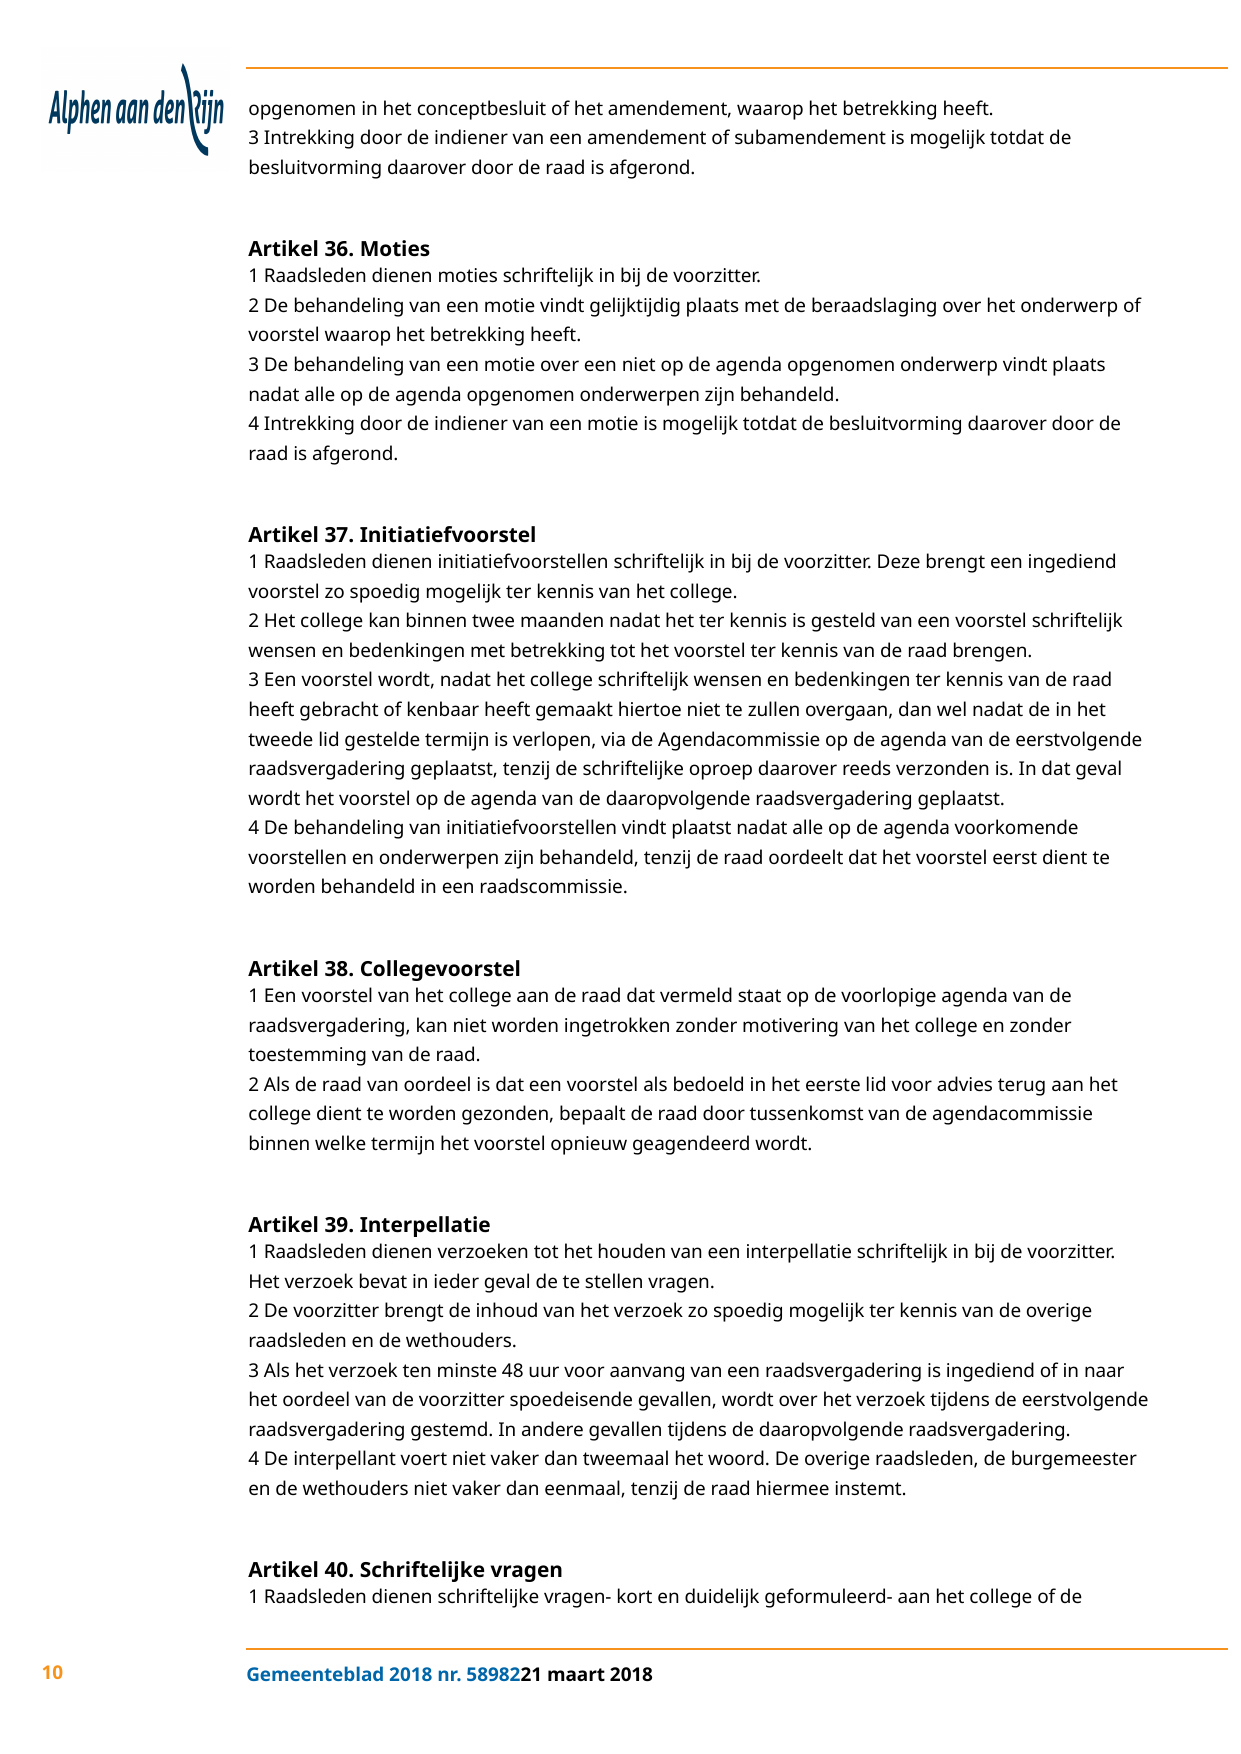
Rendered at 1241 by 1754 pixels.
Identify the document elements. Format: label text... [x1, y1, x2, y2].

text 3 De behandeling van een motie over een niet op de agenda opgenomen onderwerp vindt plaats nadat alle op de agenda opgenomen onderwerpen zijn behandeld. [248, 351, 1152, 406]
text 4 De interpellant voert niet vaker dan tweemaal het woord. De overige raadsleden, de burgemeester en de wethouders niet vaker dan eenmaal, tenzij de raad hiermee instemt. [248, 1446, 1152, 1501]
text 1 Een voorstel van het college aan de raad dat vermeld staat op de voorlopige agenda van de raadsvergadering, kan niet worden ingetrokken zonder motivering van het college en zonder toestemming van de raad. [248, 982, 1152, 1067]
text Artikel 37. Initiatiefvoorstel [248, 520, 1152, 548]
text 1 Raadsleden dienen schriftelijke vragen- kort en duidelijk geformuleerd- aan het college of de [248, 1584, 1152, 1609]
text 1 Raadsleden dienen initiatiefvoorstellen schriftelijk in bij de voorzitter. Deze brengt een ingediend voorstel zo spoedig mogelijk ter kennis van het college. [248, 548, 1152, 604]
text 4 De behandeling van initiatiefvoorstellen vindt plaatst nadat alle op de agenda voorkomende voorstellen en onderwerpen zijn behandeld, tenzij de raad oordeelt dat het voorstel eerst dient te worden behandeld in een raadscommissie. [248, 814, 1152, 899]
text Artikel 40. Schriftelijke vragen [248, 1555, 1152, 1584]
text 2 Het college kan binnen twee maanden nadat het ter kennis is gesteld van een voorstel schriftelijk wensen en bedenkingen met betrekking tot het voorstel ter kennis van de raad brengen. [248, 607, 1152, 663]
text 2 De behandeling van een motie vindt gelijktijdig plaats met de beraadslaging over het onderwerp of voorstel waarop het betrekking heeft. [248, 292, 1152, 347]
text 3 Intrekking door de indiener van een amendement of subamendement is mogelijk totdat de besluitvorming daarover door de raad is afgerond. [248, 124, 1152, 180]
text 4 Intrekking door de indiener van een motie is mogelijk totdat de besluitvorming daarover door de raad is afgerond. [248, 410, 1152, 466]
text Artikel 39. Interpellatie [248, 1210, 1152, 1238]
text 1 Raadsleden dienen verzoeken tot het houden van een interpellatie schriftelijk in bij de voorzitter. Het verzoek bevat in ieder geval de te stellen vragen. [248, 1238, 1152, 1294]
text 3 Als het verzoek ten minste 48 uur voor aanvang van een raadsvergadering is ingediend of in naar het oordeel van de voorzitter spoedeisende gevallen, wordt over het verzoek tijdens de eerstvolgende raadsvergadering gestemd. In andere gevallen tijdens de daaropvolgende raadsvergadering. [248, 1357, 1152, 1442]
text 2 De voorzitter brengt de inhoud van het verzoek zo spoedig mogelijk ter kennis van de overige raadsleden en de wethouders. [248, 1298, 1152, 1353]
text opgenomen in het conceptbesluit of het amendement, waarop het betrekking heeft. [248, 95, 1152, 121]
text Artikel 38. Collegevoorstel [248, 954, 1152, 982]
text Artikel 36. Moties [248, 234, 1152, 262]
text 3 Een voorstel wordt, nadat het college schriftelijk wensen en bedenkingen ter kennis van de raad heeft gebracht of kenbaar heeft gemaakt hiertoe niet te zullen overgaan, dan wel nadat de in het tweede lid gestelde termijn is verlopen, via de Agendacommissie op de agenda van de eerstvolgende raadsvergadering geplaatst, tenzij de schriftelijke oproep daarover reeds verzonden is. In dat geval wordt het voorstel op de agenda van de daaropvolgende raadsvergadering geplaatst. [248, 667, 1152, 811]
picture [41, 47, 231, 172]
text 1 Raadsleden dienen moties schriftelijk in bij de voorzitter. [248, 262, 1152, 288]
text 2 Als de raad van oordeel is dat een voorstel als bedoeld in het eerste lid voor advies terug aan het college dient te worden gezonden, bepaalt de raad door tussenkomst van de agendacommissie binnen welke termijn het voorstel opnieuw geagendeerd wordt. [248, 1071, 1152, 1156]
